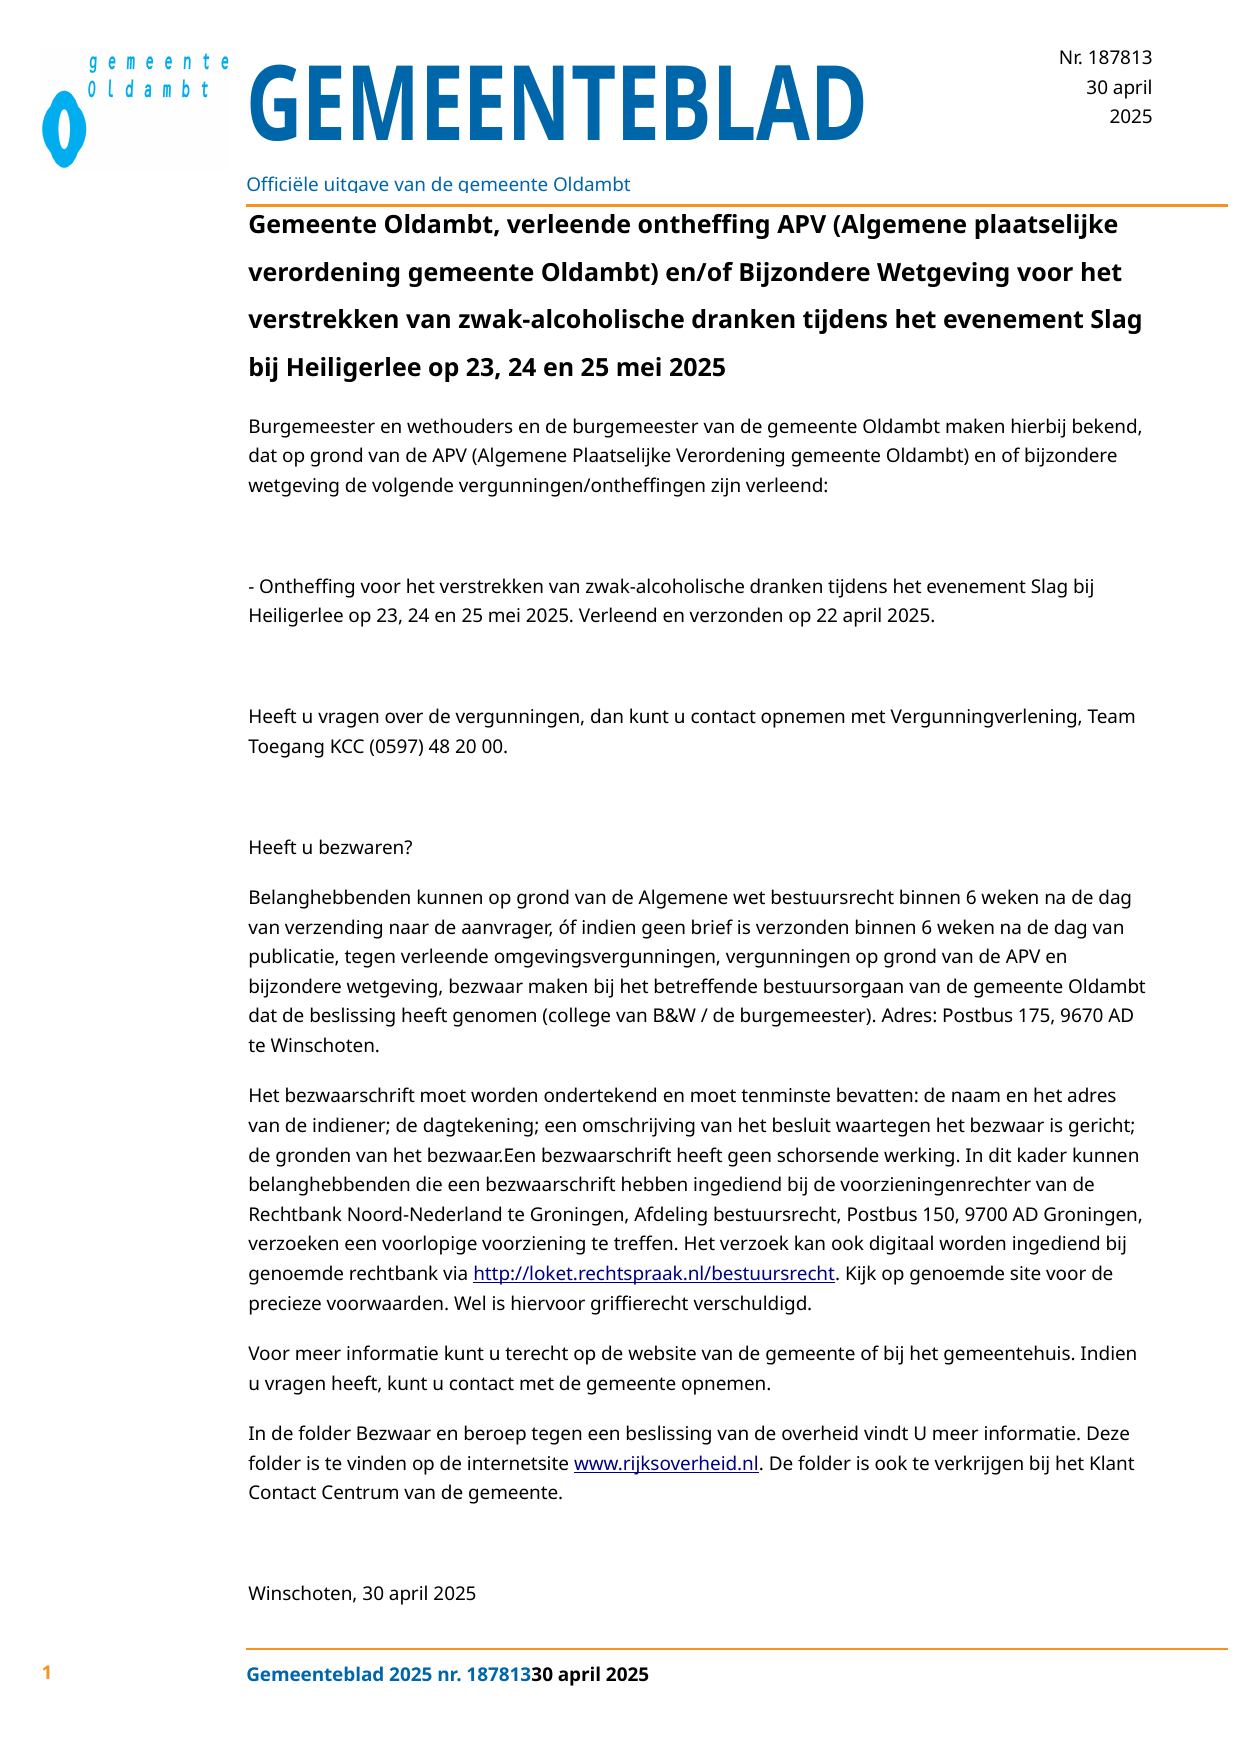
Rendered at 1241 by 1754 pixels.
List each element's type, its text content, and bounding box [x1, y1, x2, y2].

picture [41, 47, 231, 172]
text Voor meer informatie kunt u terecht op de website van de gemeente of bij het gemeentehuis. Indien u vragen heeft, kunt u contact met de gemeente opnemen. [248, 1340, 1152, 1396]
text Winschoten, 30 april 2025 [248, 1580, 1152, 1606]
text Gemeente Oldambt, verleende ontheffing APV (Algemene plaatselijke verordening gemeente Oldambt) en/of Bijzondere Wetgeving voor het verstrekken van zwak-alcoholische dranken tijdens het evenement Slag bij Heiligerlee op 23, 24 en 25 mei 2025 [248, 207, 1152, 384]
text - Ontheffing voor het verstrekken van zwak-alcoholische dranken tijdens het evenement Slag bij Heiligerlee op 23, 24 en 25 mei 2025. Verleend en verzonden op 22 april 2025. [248, 573, 1152, 628]
text Burgemeester en wethouders en de burgemeester van de gemeente Oldambt maken hierbij bekend, dat op grond van de APV (Algemene Plaatselijke Verordening gemeente Oldambt) en of bijzondere wetgeving de volgende vergunningen/ontheffingen zijn verleend: [248, 413, 1152, 498]
text In de folder Bezwaar en beroep tegen een beslissing van de overheid vindt U meer informatie. Deze folder is te vinden op de internetsite www.rijksoverheid.nl. De folder is ook te verkrijgen bij het Klant Contact Centrum van de gemeente. [248, 1420, 1152, 1505]
text Heeft u vragen over de vergunningen, dan kunt u contact opnemen met Vergunningverlening, Team Toegang KCC (0597) 48 20 00. [248, 703, 1152, 759]
text Het bezwaarschrift moet worden ondertekend en moet tenminste bevatten: de naam en het adres van de indiener; de dagtekening; een omschrijving van het besluit waartegen het bezwaar is gericht; de gronden van het bezwaar.Een bezwaarschrift heeft geen schorsende werking. In dit kader kunnen belanghebbenden die een bezwaarschrift hebben ingediend bij de voorzieningenrechter van de Rechtbank Noord-Nederland te Groningen, Afdeling bestuursrecht, Postbus 150, 9700 AD Groningen, verzoeken een voorlopige voorziening te treffen. Het verzoek kan ook digitaal worden ingediend bij genoemde rechtbank via http://loket.rechtspraak.nl/bestuursrecht. Kijk op genoemde site voor de precieze voorwaarden. Wel is hiervoor griffierecht verschuldigd. [248, 1083, 1152, 1316]
text Belanghebbenden kunnen op grond van de Algemene wet bestuursrecht binnen 6 weken na de dag van verzending naar de aanvrager, óf indien geen brief is verzonden binnen 6 weken na de dag van publicatie, tegen verleende omgevingsvergunningen, vergunningen op grond van de APV en bijzondere wetgeving, bezwaar maken bij het betreffende bestuursorgaan van de gemeente Oldambt dat de beslissing heeft genomen (college van B&W / de burgemeester). Adres: Postbus 175, 9670 AD te Winschoten. [248, 884, 1152, 1058]
text Heeft u bezwaren? [248, 834, 1152, 860]
